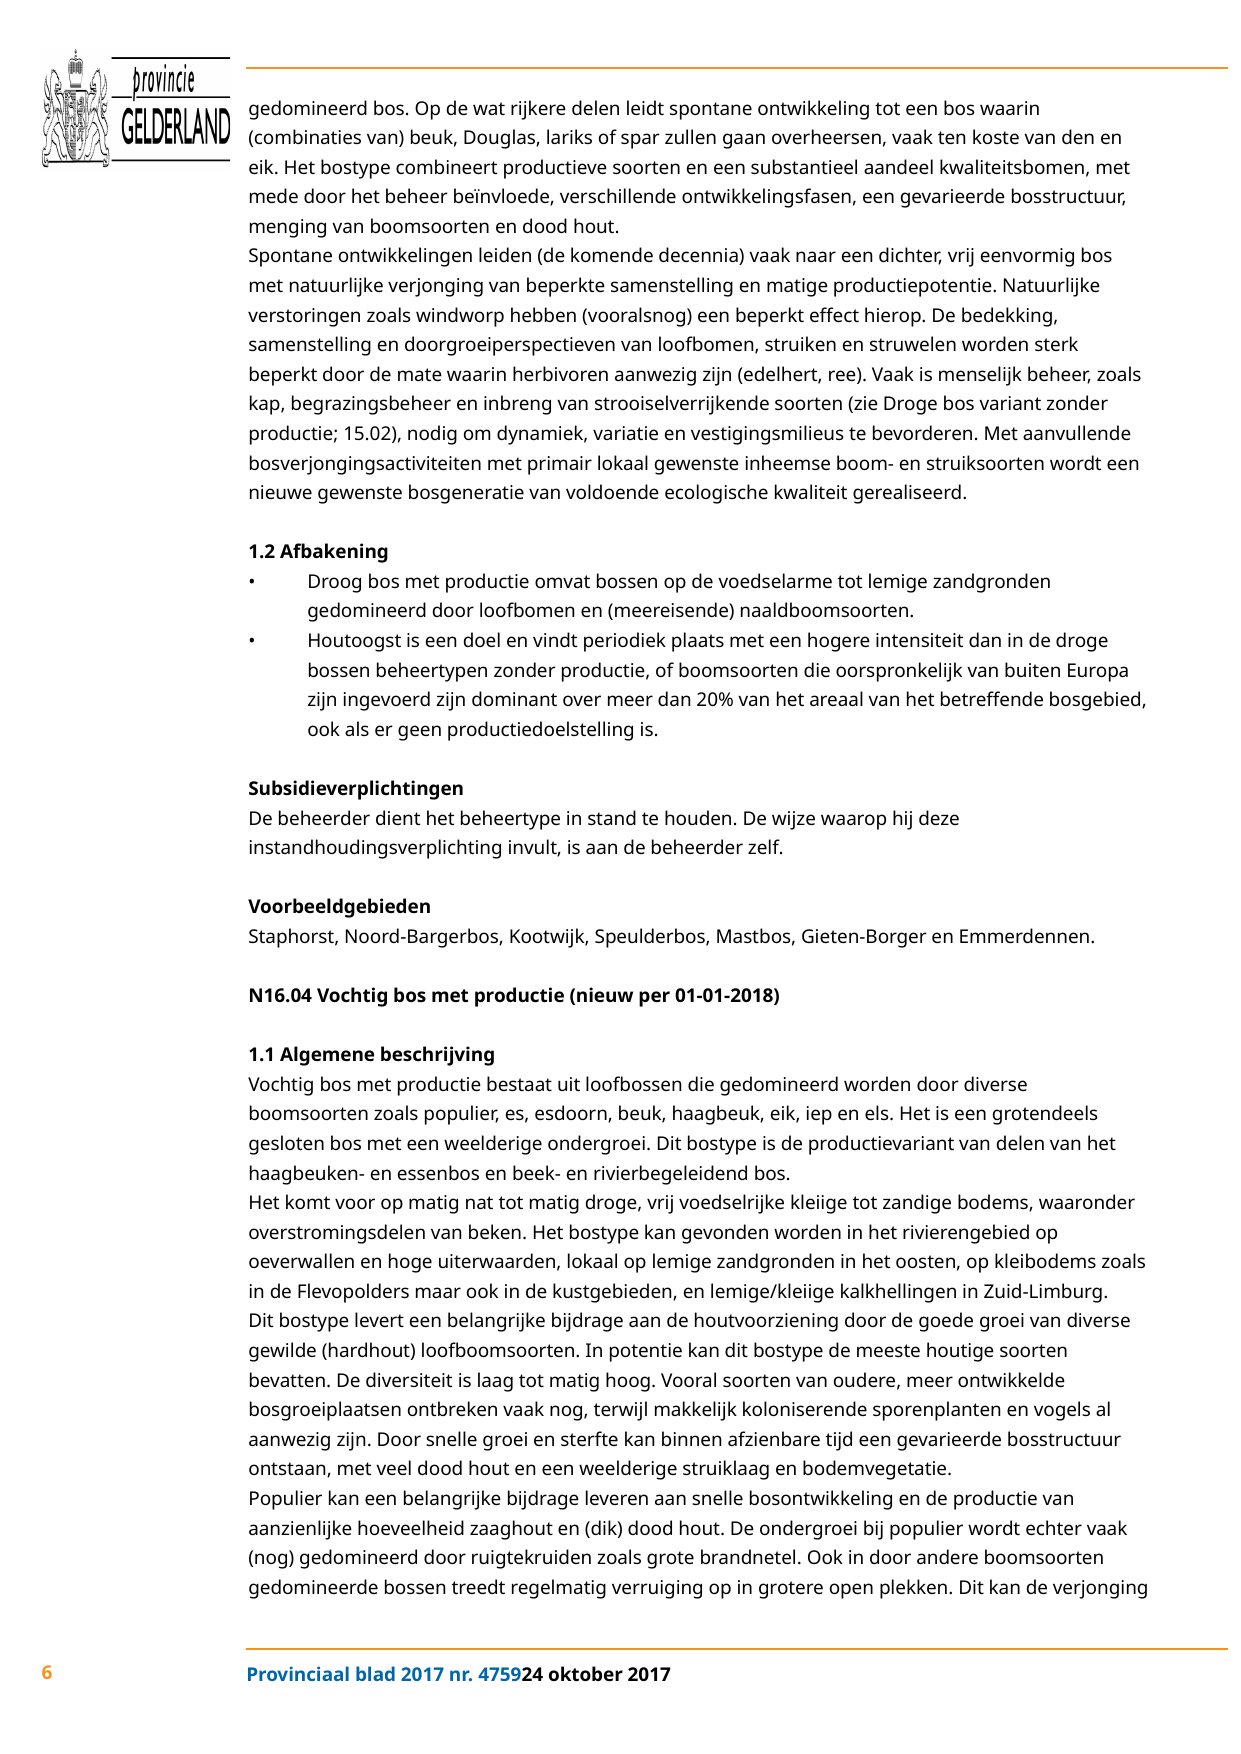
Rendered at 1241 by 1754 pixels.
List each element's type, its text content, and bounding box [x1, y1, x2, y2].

text Spontane ontwikkelingen leiden (de komende decennia) vaak naar een dichter, vrij eenvormig bos met natuurlijke verjonging van beperkte samenstelling en matige productiepotentie. Natuurlijke verstoringen zoals windworp hebben (vooralsnog) een beperkt effect hierop. De bedekking, samenstelling en doorgroeiperspectieven van loofbomen, struiken en struwelen worden sterk beperkt door de mate waarin herbivoren aanwezig zijn (edelhert, ree). Vaak is menselijk beheer, zoals kap, begrazingsbeheer en inbreng van strooiselverrijkende soorten (zie Droge bos variant zonder productie; 15.02), nodig om dynamiek, variatie en vestigingsmilieus te bevorderen. Met aanvullende bosverjongingsactiviteiten met primair lokaal gewenste inheemse boom- en struiksoorten wordt een nieuwe gewenste bosgeneratie van voldoende ecologische kwaliteit gerealiseerd. [248, 243, 1152, 505]
text Voorbeeldgebieden [248, 893, 1152, 919]
text Dit bostype levert een belangrijke bijdrage aan de houtvoorziening door de goede groei van diverse gewilde (hardhout) loofboomsoorten. In potentie kan dit bostype de meeste houtige soorten bevatten. De diversiteit is laag tot matig hoog. Vooral soorten van oudere, meer ontwikkelde bosgroeiplaatsen ontbreken vaak nog, terwijl makkelijk koloniserende sporenplanten en vogels al aanwezig zijn. Door snelle groei en sterfte kan binnen afzienbare tijd een gevarieerde bosstructuur ontstaan, met veel dood hout en een weelderige struiklaag en bodemvegetatie. [248, 1308, 1152, 1481]
text gedomineerd bos. Op de wat rijkere delen leidt spontane ontwikkeling tot een bos waarin (combinaties van) beuk, Douglas, lariks of spar zullen gaan overheersen, vaak ten koste van den en eik. Het bostype combineert productieve soorten en een substantieel aandeel kwaliteitsbomen, met mede door het beheer beïnvloede, verschillende ontwikkelingsfasen, een gevarieerde bosstructuur, menging van boomsoorten en dood hout. [248, 95, 1152, 239]
text 1.2 Afbakening [248, 538, 1152, 564]
text Populier kan een belangrijke bijdrage leveren aan snelle bosontwikkeling en de productie van aanzienlijke hoeveelheid zaaghout en (dik) dood hout. De ondergroei bij populier wordt echter vaak (nog) gedomineerd door ruigtekruiden zoals grote brandnetel. Ook in door andere boomsoorten gedomineerde bossen treedt regelmatig verruiging op in grotere open plekken. Dit kan de verjonging [248, 1485, 1152, 1600]
picture [41, 47, 231, 172]
text Het komt voor op matig nat tot matig droge, vrij voedselrijke kleiige tot zandige bodems, waaronder overstromingsdelen van beken. Het bostype kan gevonden worden in het rivierengebied op oeverwallen en hoge uiterwaarden, lokaal op lemige zandgronden in het oosten, op kleibodems zoals in de Flevopolders maar ook in de kustgebieden, en lemige/kleiige kalkhellingen in Zuid-Limburg. [248, 1189, 1152, 1304]
text De beheerder dient het beheertype in stand te houden. De wijze waarop hij deze instandhoudingsverplichting invult, is aan de beheerder zelf. [248, 805, 1152, 860]
text N16.04 Vochtig bos met productie (nieuw per 01-01-2018) [248, 982, 1152, 1008]
text Staphorst, Noord-Bargerbos, Kootwijk, Speulderbos, Mastbos, Gieten-Borger en Emmerdennen. [248, 923, 1152, 949]
text Vochtig bos met productie bestaat uit loofbossen die gedomineerd worden door diverse boomsoorten zoals populier, es, esdoorn, beuk, haagbeuk, eik, iep en els. Het is een grotendeels gesloten bos met een weelderige ondergroei. Dit bostype is de productievariant van delen van het haagbeuken- en essenbos en beek- en rivierbegeleidend bos. [248, 1071, 1152, 1186]
list Houtoogst is een doel en vindt periodiek plaats met een hogere intensiteit dan in de droge bossen beheertypen zonder productie, of boomsoorten die oorspronkelijk van buiten Europa zijn ingevoerd zijn dominant over meer dan 20% van het areaal van het betreffende bosgebied, ook als er geen productiedoelstelling is. [248, 627, 1152, 742]
text Subsidieverplichtingen [248, 775, 1152, 801]
text 1.1 Algemene beschrijving [248, 1041, 1152, 1067]
list Droog bos met productie omvat bossen op de voedselarme tot lemige zandgronden gedomineerd door loofbomen en (meereisende) naaldboomsoorten. [248, 568, 1152, 623]
